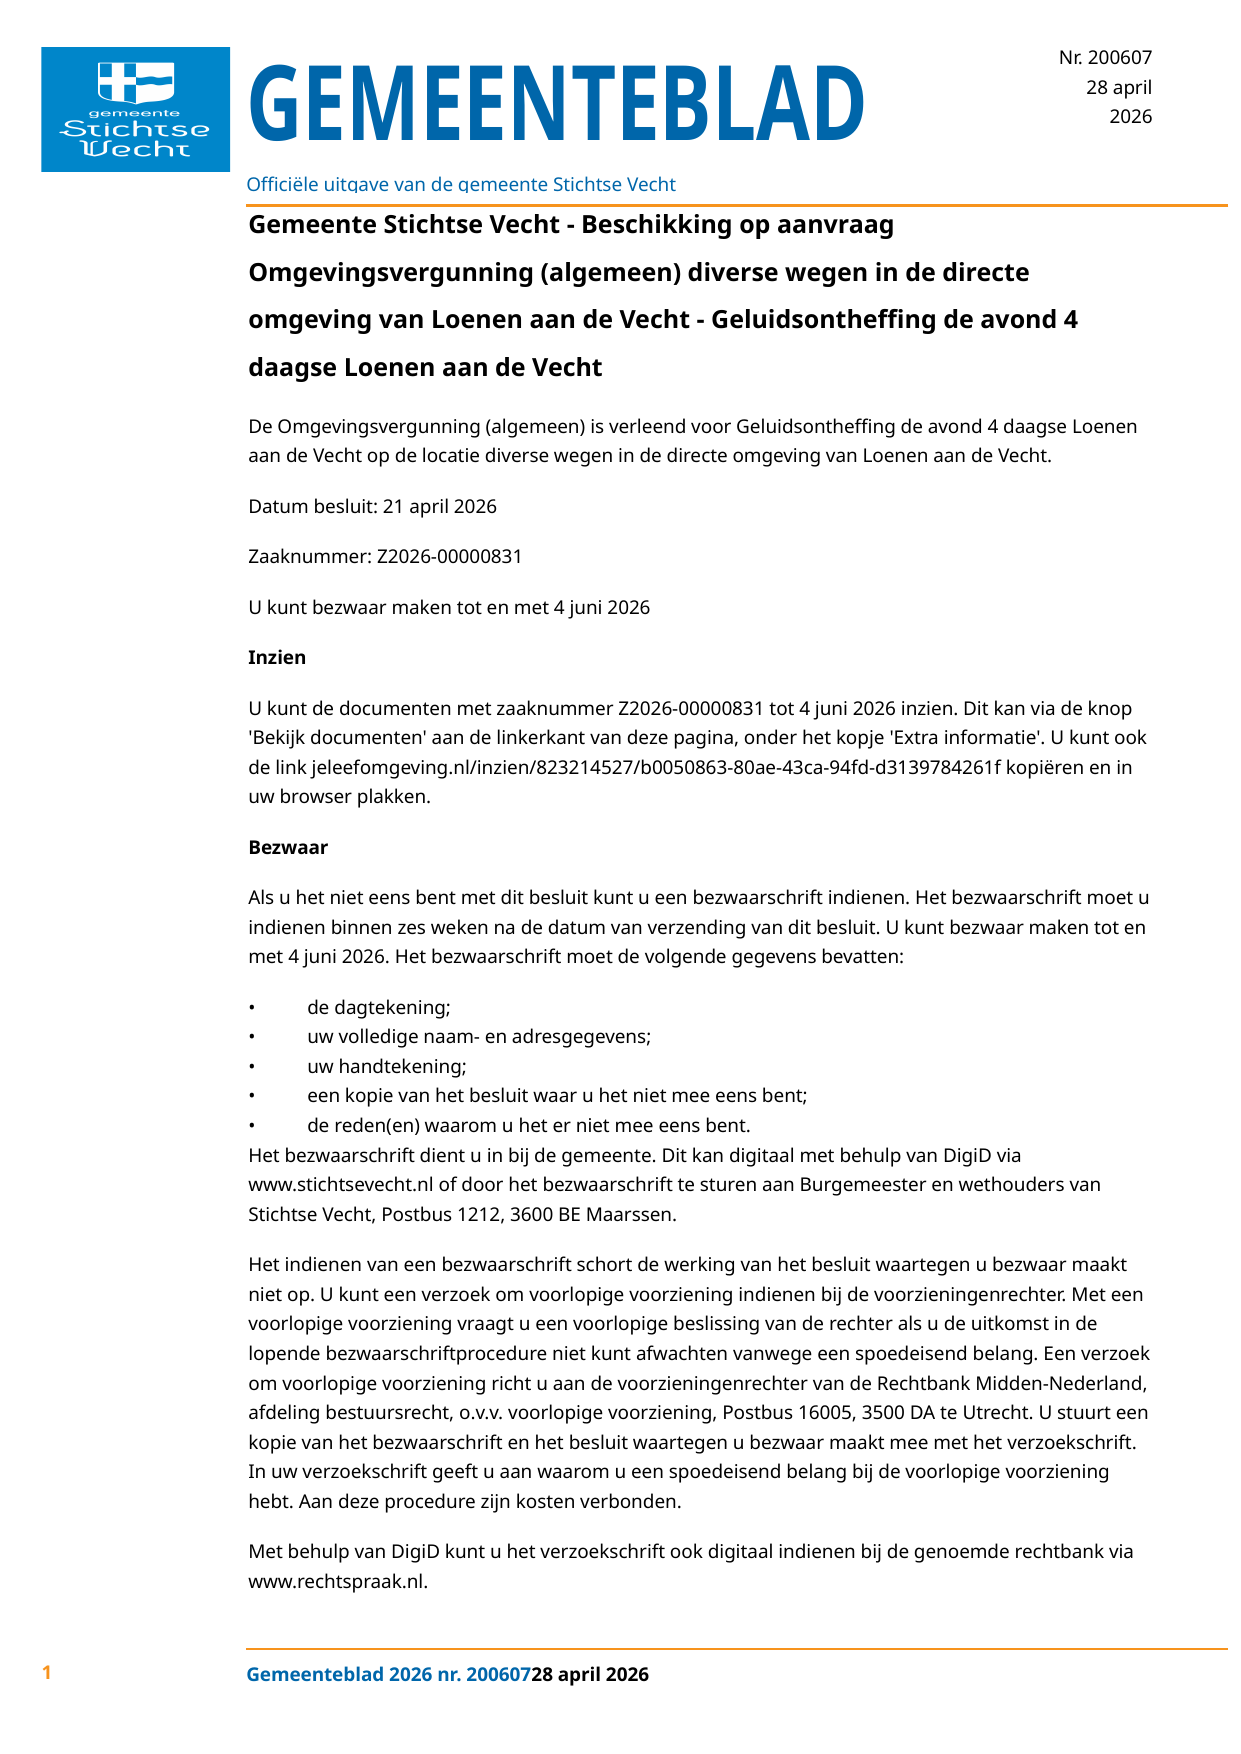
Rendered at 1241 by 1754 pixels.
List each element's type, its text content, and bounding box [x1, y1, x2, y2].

text Bezwaar [248, 834, 1152, 860]
list uw volledige naam- en adresgegevens; [248, 1023, 1152, 1049]
picture [99, 63, 135, 101]
text De Omgevingsvergunning (algemeen) is verleend voor Geluidsontheffing de avond 4 daagse Loenen aan de Vecht op de locatie diverse wegen in de directe omgeving van Loenen aan de Vecht. [248, 413, 1152, 468]
text Inzien [248, 644, 1152, 670]
text U kunt bezwaar maken tot en met 4 juni 2026 [248, 594, 1152, 620]
text Zaaknummer: Z2026-00000831 [248, 543, 1152, 569]
text Gemeente Stichtse Vecht - Beschikking op aanvraag Omgevingsvergunning (algemeen) diverse wegen in de directe omgeving van Loenen aan de Vecht - Geluidsontheffing de avond 4 daagse Loenen aan de Vecht [248, 207, 1152, 384]
picture [137, 63, 174, 103]
text Met behulp van DigiD kunt u het verzoekschrift ook digitaal indienen bij de genoemde rechtbank via www.rechtspraak.nl. [248, 1538, 1152, 1594]
list de dagtekening; [248, 994, 1152, 1020]
list uw handtekening; [248, 1053, 1152, 1079]
text Datum besluit: 21 april 2026 [248, 493, 1152, 519]
text U kunt de documenten met zaaknummer Z2026-00000831 tot 4 juni 2026 inzien. Dit kan via de knop 'Bekijk documenten' aan de linkerkant van deze pagina, onder het kopje 'Extra informatie'. U kunt ook de link jeleefomgeving.nl/inzien/823214527/b0050863-80ae-43ca-94fd-d3139784261f kopiëren en in uw browser plakken. [248, 695, 1152, 809]
text Als u het niet eens bent met dit besluit kunt u een bezwaarschrift indienen. Het bezwaarschrift moet u indienen binnen zes weken na de datum van verzending van dit besluit. U kunt bezwaar maken tot en met 4 juni 2026. Het bezwaarschrift moet de volgende gegevens bevatten: [248, 884, 1152, 969]
text Het indienen van een bezwaarschrift schort de werking van het besluit waartegen u bezwaar maakt niet op. U kunt een verzoek om voorlopige voorziening indienen bij de voorzieningenrechter. Met een voorlopige voorziening vraagt u een voorlopige beslissing van de rechter als u de uitkomst in de lopende bezwaarschriftprocedure niet kunt afwachten vanwege een spoedeisend belang. Een verzoek om voorlopige voorziening richt u aan de voorzieningenrechter van de Rechtbank Midden-Nederland, afdeling bestuursrecht, o.v.v. voorlopige voorziening, Postbus 16005, 3500 DA te Utrecht. U stuurt een kopie van het bezwaarschrift en het besluit waartegen u bezwaar maakt mee met het verzoekschrift. In uw verzoekschrift geeft u aan waarom u een spoedeisend belang bij de voorlopige voorziening hebt. Aan deze procedure zijn kosten verbonden. [248, 1251, 1152, 1514]
list de reden(en) waarom u het er niet mee eens bent. [248, 1112, 1152, 1138]
text Het bezwaarschrift dient u in bij de gemeente. Dit kan digitaal met behulp van DigiD via www.stichtsevecht.nl of door het bezwaarschrift te sturen aan Burgemeester en wethouders van Stichtse Vecht, Postbus 1212, 3600 BE Maarssen. [248, 1142, 1152, 1227]
list een kopie van het besluit waar u het niet mee eens bent; [248, 1083, 1152, 1108]
